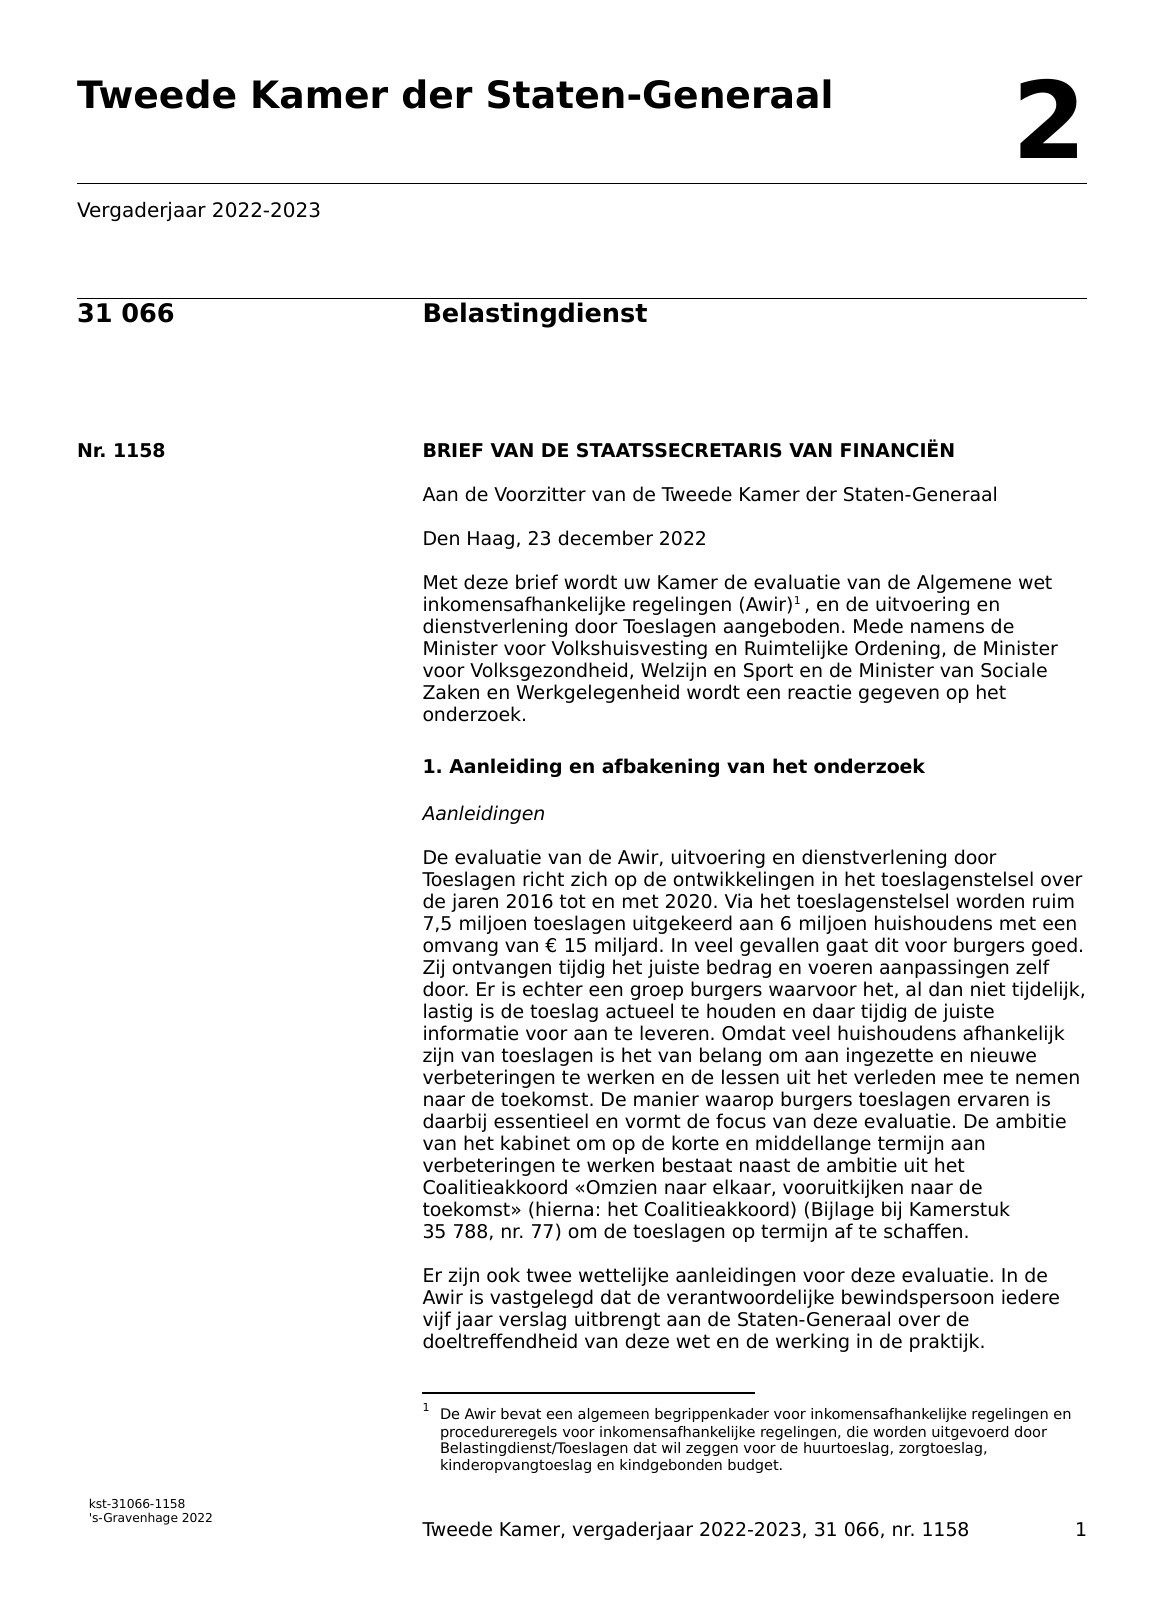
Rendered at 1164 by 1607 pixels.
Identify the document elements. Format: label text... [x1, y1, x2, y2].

text De Awir bevat een algemeen begrippenkader voor inkomensafhankelijke regelingen en procedureregels voor inkomensafhankelijke regelingen, die worden uitgevoerd door Belastingdienst/Toeslagen dat wil zeggen voor de huurtoeslag, zorgtoeslag, kinderopvangtoeslag en kindgebonden budget. [422, 1402, 1087, 1474]
text De evaluatie van de Awir, uitvoering en dienstverlening door Toeslagen richt zich op de ontwikkelingen in het toeslagenstelsel over de jaren 2016 tot en met 2020. Via het toeslagenstelsel worden ruim 7,5 miljoen toeslagen uitgekeerd aan 6 miljoen huishoudens met een omvang van € 15 miljard. In veel gevallen gaat dit voor burgers goed. Zij ontvangen tijdig het juiste bedrag en voeren aanpassingen zelf door. Er is echter een groep burgers waarvoor het, al dan niet tijdelijk, lastig is de toeslag actueel te houden en daar tijdig de juiste informatie voor aan te leveren. Omdat veel huishoudens afhankelijk zijn van toeslagen is het van belang om aan ingezette en nieuwe verbeteringen te werken en de lessen uit het verleden mee te nemen naar de toekomst. De manier waarop burgers toeslagen ervaren is daarbij essentieel en vormt de focus van deze evaluatie. De ambitie van het kabinet om op de korte en middellange termijn aan verbeteringen te werken bestaat naast de ambitie uit het Coalitieakkoord «Omzien naar elkaar, vooruitkijken naar de toekomst» (hierna: het Coalitieakkoord) (Bijlage bij Kamerstuk 35 788, nr. 77) om de toeslagen op termijn af te schaffen. [422, 847, 1087, 1243]
text Aan de Voorzitter van de Tweede Kamer der Staten-Generaal [422, 484, 1087, 506]
subtitle 31 066 Belastingdienst [77, 299, 1087, 329]
subtitle Aanleidingen [422, 803, 1087, 825]
text kst-31066-1158 [88, 1497, 323, 1511]
table_cell Vergaderjaar 2022-2023 [77, 184, 1087, 298]
text Er zijn ook twee wettelijke aanleidingen voor deze evaluatie. In de Awir is vastgelegd dat de verantwoordelijke bewindspersoon iedere vijf jaar verslag uitbrengt aan de Staten-Generaal over de doeltreffendheid van deze wet en de werking in de praktijk. [422, 1265, 1087, 1353]
table_header 2 [886, 59, 1087, 183]
subtitle Nr. 1158 BRIEF VAN DE STAATSSECRETARIS VAN FINANCIËN [77, 440, 1087, 462]
text Den Haag, 23 december 2022 [422, 528, 1087, 550]
table_header Tweede Kamer der Staten-Generaal [77, 59, 886, 183]
subtitle 1. Aanleiding en afbakening van het onderzoek [422, 756, 1087, 778]
text Met deze brief wordt uw Kamer de evaluatie van de Algemene wet inkomensafhankelijke regelingen (Awir), en de uitvoering en dienstverlening door Toeslagen aangeboden. Mede namens de Minister voor Volkshuisvesting en Ruimtelijke Ordening, de Minister voor Volksgezondheid, Welzijn en Sport en de Minister van Sociale Zaken en Werkgelegenheid wordt een reactie gegeven op het onderzoek. [422, 572, 1087, 726]
text 's-Gravenhage 2022 [88, 1511, 323, 1525]
